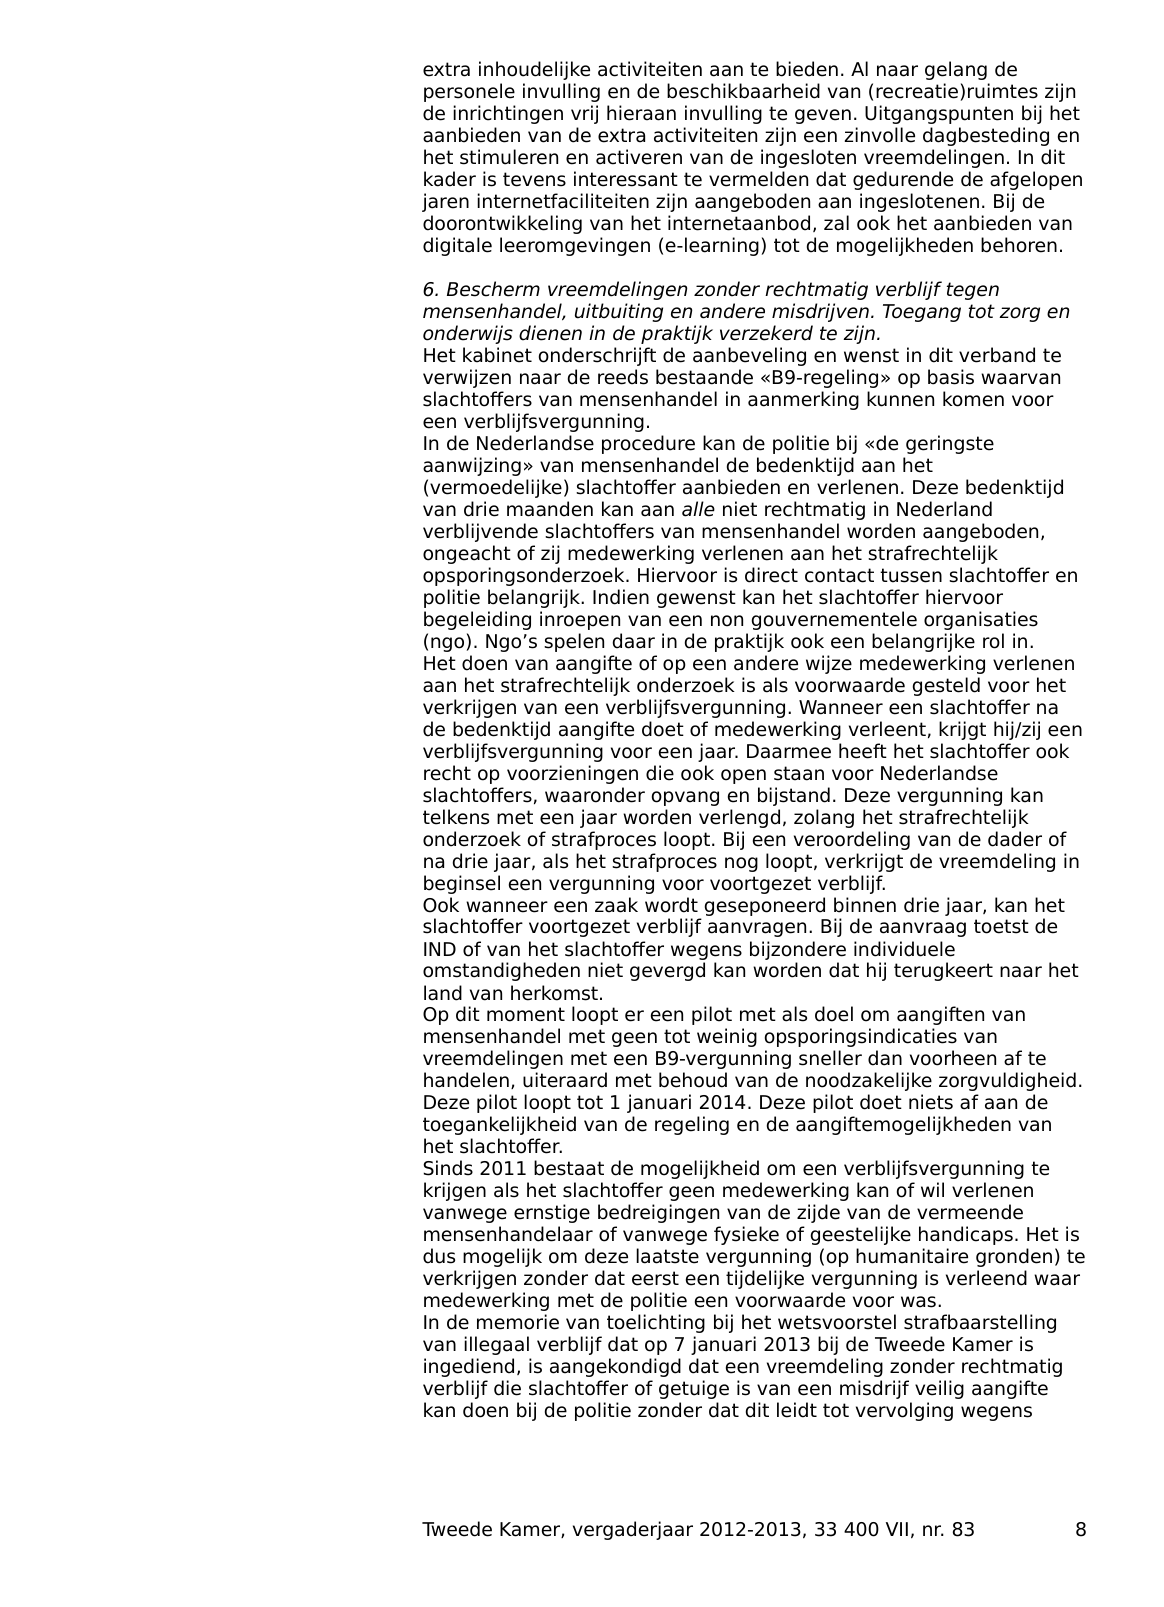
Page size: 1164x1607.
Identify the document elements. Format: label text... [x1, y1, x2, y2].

text Op dit moment loopt er een pilot met als doel om aangiften van mensenhandel met geen tot weinig opsporingsindicaties van vreemdelingen met een B9-vergunning sneller dan voorheen af te handelen, uiteraard met behoud van de noodzakelijke zorgvuldigheid. Deze pilot loopt tot 1 januari 2014. Deze pilot doet niets af aan de toegankelijkheid van de regeling en de aangiftemogelijkheden van het slachtoffer. [422, 1004, 1087, 1158]
text In de Nederlandse procedure kan de politie bij «de geringste aanwijzing» van mensenhandel de bedenktijd aan het (vermoedelijke) slachtoffer aanbieden en verlenen. Deze bedenktijd van drie maanden kan aan alle niet rechtmatig in Nederland verblijvende slachtoffers van mensenhandel worden aangeboden, ongeacht of zij medewerking verlenen aan het strafrechtelijk opsporingsonderzoek. Hiervoor is direct contact tussen slachtoffer en politie belangrijk. Indien gewenst kan het slachtoffer hiervoor begeleiding inroepen van een non gouvernementele organisaties (ngo). Ngo’s spelen daar in de praktijk ook een belangrijke rol in. [422, 433, 1087, 653]
text Het doen van aangifte of op een andere wijze medewerking verlenen aan het strafrechtelijk onderzoek is als voorwaarde gesteld voor het verkrijgen van een verblijfsvergunning. Wanneer een slachtoffer na de bedenktijd aangifte doet of medewerking verleent, krijgt hij/zij een verblijfsvergunning voor een jaar. Daarmee heeft het slachtoffer ook recht op voorzieningen die ook open staan voor Nederlandse slachtoffers, waaronder opvang en bijstand. Deze vergunning kan telkens met een jaar worden verlengd, zolang het strafrechtelijk onderzoek of strafproces loopt. Bij een veroordeling van de dader of na drie jaar, als het strafproces nog loopt, verkrijgt de vreemdeling in beginsel een vergunning voor voortgezet verblijf. [422, 653, 1087, 894]
text 6. Bescherm vreemdelingen zonder rechtmatig verblijf tegen mensenhandel, uitbuiting en andere misdrijven. Toegang tot zorg en onderwijs dienen in de praktijk verzekerd te zijn. [422, 279, 1087, 345]
text extra inhoudelijke activiteiten aan te bieden. Al naar gelang de personele invulling en de beschikbaarheid van (recreatie)ruimtes zijn de inrichtingen vrij hieraan invulling te geven. Uitgangspunten bij het aanbieden van de extra activiteiten zijn een zinvolle dagbesteding en het stimuleren en activeren van de ingesloten vreemdelingen. In dit kader is tevens interessant te vermelden dat gedurende de afgelopen jaren internetfaciliteiten zijn aangeboden aan ingeslotenen. Bij de doorontwikkeling van het internetaanbod, zal ook het aanbieden van digitale leeromgevingen (e-learning) tot de mogelijkheden behoren. [422, 59, 1087, 257]
text Sinds 2011 bestaat de mogelijkheid om een verblijfsvergunning te krijgen als het slachtoffer geen medewerking kan of wil verlenen vanwege ernstige bedreigingen van de zijde van de vermeende mensenhandelaar of vanwege fysieke of geestelijke handicaps. Het is dus mogelijk om deze laatste vergunning (op humanitaire gronden) te verkrijgen zonder dat eerst een tijdelijke vergunning is verleend waar medewerking met de politie een voorwaarde voor was. [422, 1158, 1087, 1312]
text Het kabinet onderschrijft de aanbeveling en wenst in dit verband te verwijzen naar de reeds bestaande «B9-regeling» op basis waarvan slachtoffers van mensenhandel in aanmerking kunnen komen voor een verblijfsvergunning. [422, 345, 1087, 433]
text In de memorie van toelichting bij het wetsvoorstel strafbaarstelling van illegaal verblijf dat op 7 januari 2013 bij de Tweede Kamer is ingediend, is aangekondigd dat een vreemdeling zonder rechtmatig verblijf die slachtoffer of getuige is van een misdrijf veilig aangifte kan doen bij de politie zonder dat dit leidt tot vervolging wegens [422, 1312, 1087, 1422]
text Ook wanneer een zaak wordt geseponeerd binnen drie jaar, kan het slachtoffer voortgezet verblijf aanvragen. Bij de aanvraag toetst de IND of van het slachtoffer wegens bijzondere individuele omstandigheden niet gevergd kan worden dat hij terugkeert naar het land van herkomst. [422, 894, 1087, 1004]
